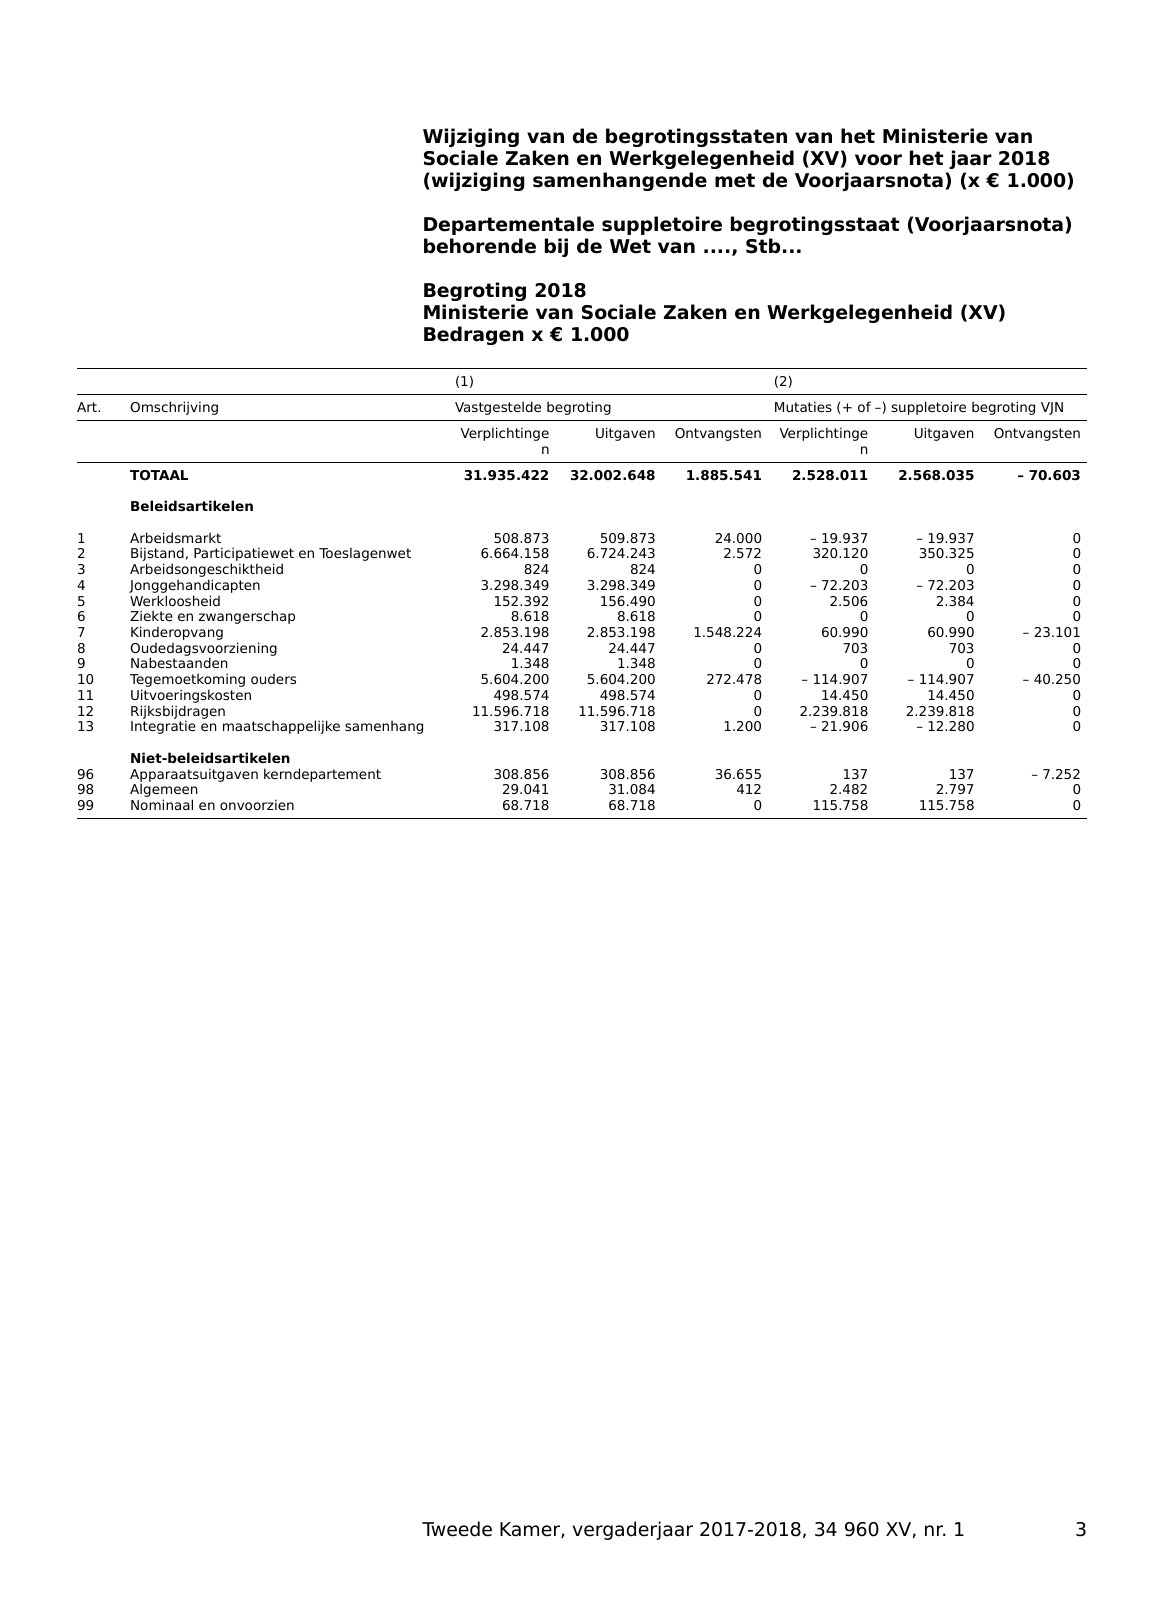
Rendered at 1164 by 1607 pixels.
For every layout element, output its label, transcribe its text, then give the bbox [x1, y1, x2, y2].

table_cell 3.298.349 [449, 578, 555, 593]
table_cell 317.108 [449, 719, 555, 735]
table_cell 24.447 [555, 641, 661, 656]
table_cell 308.856 [449, 766, 555, 782]
table_cell 0 [874, 609, 980, 625]
table_cell Ontvangsten [661, 421, 768, 462]
table_cell 317.108 [555, 719, 661, 735]
table_cell 0 [980, 688, 1087, 703]
table_cell [768, 499, 874, 515]
table_cell 498.574 [555, 688, 661, 703]
table_cell 96 [77, 766, 124, 782]
table_cell [980, 499, 1087, 515]
table_cell 5.604.200 [449, 672, 555, 688]
table_cell [874, 735, 980, 751]
table_cell 1 [77, 531, 124, 546]
table_cell 7 [77, 625, 124, 641]
table_cell 0 [661, 609, 768, 625]
table_cell 31.084 [555, 782, 661, 798]
table_cell 320.120 [768, 546, 874, 562]
table_cell Algemeen [124, 782, 449, 798]
table_cell [77, 463, 124, 483]
table_cell Verplichtingen [449, 421, 555, 462]
table_cell [555, 515, 661, 531]
table_cell [874, 515, 980, 531]
table_cell 11.596.718 [555, 704, 661, 719]
table_cell 0 [661, 688, 768, 703]
table_cell 99 [77, 798, 124, 818]
table_cell 0 [980, 719, 1087, 735]
table_cell 0 [661, 704, 768, 719]
table_cell 6 [77, 609, 124, 625]
table_cell 272.478 [661, 672, 768, 688]
table_cell 0 [661, 798, 768, 818]
table_cell [124, 515, 449, 531]
table_cell [768, 515, 874, 531]
table_cell 0 [980, 704, 1087, 719]
table_cell 0 [980, 798, 1087, 818]
text Bedragen x € 1.000 [422, 324, 1087, 346]
table_cell 2.239.818 [768, 704, 874, 719]
table_cell Omschrijving [124, 395, 449, 420]
table_cell Uitgaven [874, 421, 980, 462]
table_cell Bijstand, Participatiewet en Toeslagenwet [124, 546, 449, 562]
table_cell 115.758 [768, 798, 874, 818]
table_cell [980, 735, 1087, 751]
table_cell [874, 751, 980, 766]
table_cell 6.724.243 [555, 546, 661, 562]
table_cell Arbeidsongeschiktheid [124, 562, 449, 578]
table_cell 0 [874, 656, 980, 672]
table_cell Vastgestelde begroting [449, 395, 768, 420]
table_cell 703 [768, 641, 874, 656]
table_cell 2.853.198 [555, 625, 661, 641]
table_cell [768, 735, 874, 751]
table_cell 12 [77, 704, 124, 719]
table_cell Kinderopvang [124, 625, 449, 641]
table_cell – 114.907 [768, 672, 874, 688]
table_cell 68.718 [555, 798, 661, 818]
table_cell 5.604.200 [555, 672, 661, 688]
table_cell 0 [980, 546, 1087, 562]
table_cell 11.596.718 [449, 704, 555, 719]
table_cell 0 [661, 578, 768, 593]
table_cell [661, 483, 768, 499]
table_cell 24.447 [449, 641, 555, 656]
table_cell Ontvangsten [980, 421, 1087, 462]
table_cell TOTAAL [124, 463, 449, 483]
table_cell 115.758 [874, 798, 980, 818]
table_cell 0 [980, 578, 1087, 593]
table_cell 2.506 [768, 594, 874, 609]
table_cell 1.885.541 [661, 463, 768, 483]
table_cell Tegemoetkoming ouders [124, 672, 449, 688]
table_cell 2.797 [874, 782, 980, 798]
table_cell 0 [768, 609, 874, 625]
table_cell Rijksbijdragen [124, 704, 449, 719]
table_cell 508.873 [449, 531, 555, 546]
table_cell [980, 483, 1087, 499]
table_cell [555, 735, 661, 751]
table_cell [661, 735, 768, 751]
table_cell 0 [980, 782, 1087, 798]
table_cell 36.655 [661, 766, 768, 782]
table_header (1) [449, 369, 768, 394]
table_cell – 114.907 [874, 672, 980, 688]
table_cell 0 [980, 531, 1087, 546]
table_cell 0 [661, 594, 768, 609]
table_cell 2.384 [874, 594, 980, 609]
table_cell [980, 751, 1087, 766]
table_cell 60.990 [768, 625, 874, 641]
table_cell Mutaties (+ of –) suppletoire begroting VJN [768, 395, 1087, 420]
table_cell Art. [77, 395, 124, 420]
table_cell 0 [768, 562, 874, 578]
table_cell 824 [555, 562, 661, 578]
table_header [124, 369, 449, 394]
table_cell – 19.937 [874, 531, 980, 546]
table_cell 2.572 [661, 546, 768, 562]
table_cell – 12.280 [874, 719, 980, 735]
table_cell [980, 515, 1087, 531]
table_cell Beleidsartikelen [124, 499, 449, 515]
table_cell 412 [661, 782, 768, 798]
table_cell 0 [661, 656, 768, 672]
table_cell 2.853.198 [449, 625, 555, 641]
table_cell 31.935.422 [449, 463, 555, 483]
table_cell 0 [980, 609, 1087, 625]
table_cell [449, 735, 555, 751]
table_cell 2.528.011 [768, 463, 874, 483]
table_cell – 72.203 [768, 578, 874, 593]
table_cell 0 [980, 594, 1087, 609]
table_cell 3.298.349 [555, 578, 661, 593]
table_cell 137 [874, 766, 980, 782]
table_cell 11 [77, 688, 124, 703]
table_cell Apparaatsuitgaven kerndepartement [124, 766, 449, 782]
table_cell [124, 421, 449, 462]
table_cell 24.000 [661, 531, 768, 546]
table_cell [77, 515, 124, 531]
table_cell [555, 499, 661, 515]
table_cell 68.718 [449, 798, 555, 818]
table_cell 703 [874, 641, 980, 656]
table_cell [449, 751, 555, 766]
table_cell [77, 499, 124, 515]
table_cell 10 [77, 672, 124, 688]
table_cell 824 [449, 562, 555, 578]
table_cell [449, 515, 555, 531]
table_cell 3 [77, 562, 124, 578]
table_cell 137 [768, 766, 874, 782]
table_cell – 70.603 [980, 463, 1087, 483]
table_cell 0 [661, 641, 768, 656]
table_cell 509.873 [555, 531, 661, 546]
table_cell Nominaal en onvoorzien [124, 798, 449, 818]
table_cell – 7.252 [980, 766, 1087, 782]
table_cell [124, 735, 449, 751]
table_cell [768, 483, 874, 499]
table_cell [555, 483, 661, 499]
table_cell Integratie en maatschappelijke samenhang [124, 719, 449, 735]
table_cell 156.490 [555, 594, 661, 609]
table_cell 350.325 [874, 546, 980, 562]
table_cell 8.618 [449, 609, 555, 625]
table_cell 5 [77, 594, 124, 609]
table_cell Oudedagsvoorziening [124, 641, 449, 656]
table_cell Uitvoeringskosten [124, 688, 449, 703]
table_cell – 21.906 [768, 719, 874, 735]
table_cell [768, 751, 874, 766]
table_cell [449, 483, 555, 499]
table_cell [874, 499, 980, 515]
table_cell Niet-beleidsartikelen [124, 751, 449, 766]
table_cell 2.239.818 [874, 704, 980, 719]
text Wijziging van de begrotingsstaten van het Ministerie van Sociale Zaken en Werkgelegenheid (XV) voor het jaar 2018 (wijziging samenhangende met de Voorjaarsnota) (x € 1.000) [422, 126, 1087, 192]
table_cell 1.348 [555, 656, 661, 672]
table_cell 29.041 [449, 782, 555, 798]
table_cell [449, 499, 555, 515]
table_cell [874, 483, 980, 499]
text Ministerie van Sociale Zaken en Werkgelegenheid (XV) [422, 302, 1087, 324]
table_cell [124, 483, 449, 499]
table_cell 60.990 [874, 625, 980, 641]
table_cell 0 [980, 641, 1087, 656]
table_cell 98 [77, 782, 124, 798]
table_cell Nabestaanden [124, 656, 449, 672]
table_cell 0 [980, 656, 1087, 672]
table_cell Jonggehandicapten [124, 578, 449, 593]
table_cell [77, 421, 124, 462]
table_cell Werkloosheid [124, 594, 449, 609]
table_cell 0 [768, 656, 874, 672]
table_header (2) [768, 369, 1087, 394]
table_cell 14.450 [874, 688, 980, 703]
table_cell 13 [77, 719, 124, 735]
table_cell 1.348 [449, 656, 555, 672]
table_cell [661, 515, 768, 531]
table_cell [77, 735, 124, 751]
table_cell 2 [77, 546, 124, 562]
table_cell [661, 751, 768, 766]
table_cell Uitgaven [555, 421, 661, 462]
table_cell [555, 751, 661, 766]
table_cell [77, 483, 124, 499]
table_cell 2.568.035 [874, 463, 980, 483]
table_cell – 19.937 [768, 531, 874, 546]
table_cell 0 [661, 562, 768, 578]
table_cell 498.574 [449, 688, 555, 703]
table_header [77, 369, 124, 394]
table_cell Arbeidsmarkt [124, 531, 449, 546]
table_cell 1.200 [661, 719, 768, 735]
table_cell 14.450 [768, 688, 874, 703]
table_cell 0 [874, 562, 980, 578]
table_cell 8.618 [555, 609, 661, 625]
table_cell – 23.101 [980, 625, 1087, 641]
table_cell 8 [77, 641, 124, 656]
table_cell 1.548.224 [661, 625, 768, 641]
table_cell Ziekte en zwangerschap [124, 609, 449, 625]
text Departementale suppletoire begrotingsstaat (Voorjaarsnota) behorende bij de Wet van ...., Stb... [422, 214, 1087, 258]
table_cell 2.482 [768, 782, 874, 798]
table_cell [661, 499, 768, 515]
table_cell Verplichtingen [768, 421, 874, 462]
table_cell 6.664.158 [449, 546, 555, 562]
table_cell – 72.203 [874, 578, 980, 593]
table_cell 308.856 [555, 766, 661, 782]
text Begroting 2018 [422, 280, 1087, 302]
table_cell 32.002.648 [555, 463, 661, 483]
table_cell 9 [77, 656, 124, 672]
table_cell 0 [980, 562, 1087, 578]
table_cell 152.392 [449, 594, 555, 609]
table_cell 4 [77, 578, 124, 593]
table_cell [77, 751, 124, 766]
table_cell – 40.250 [980, 672, 1087, 688]
